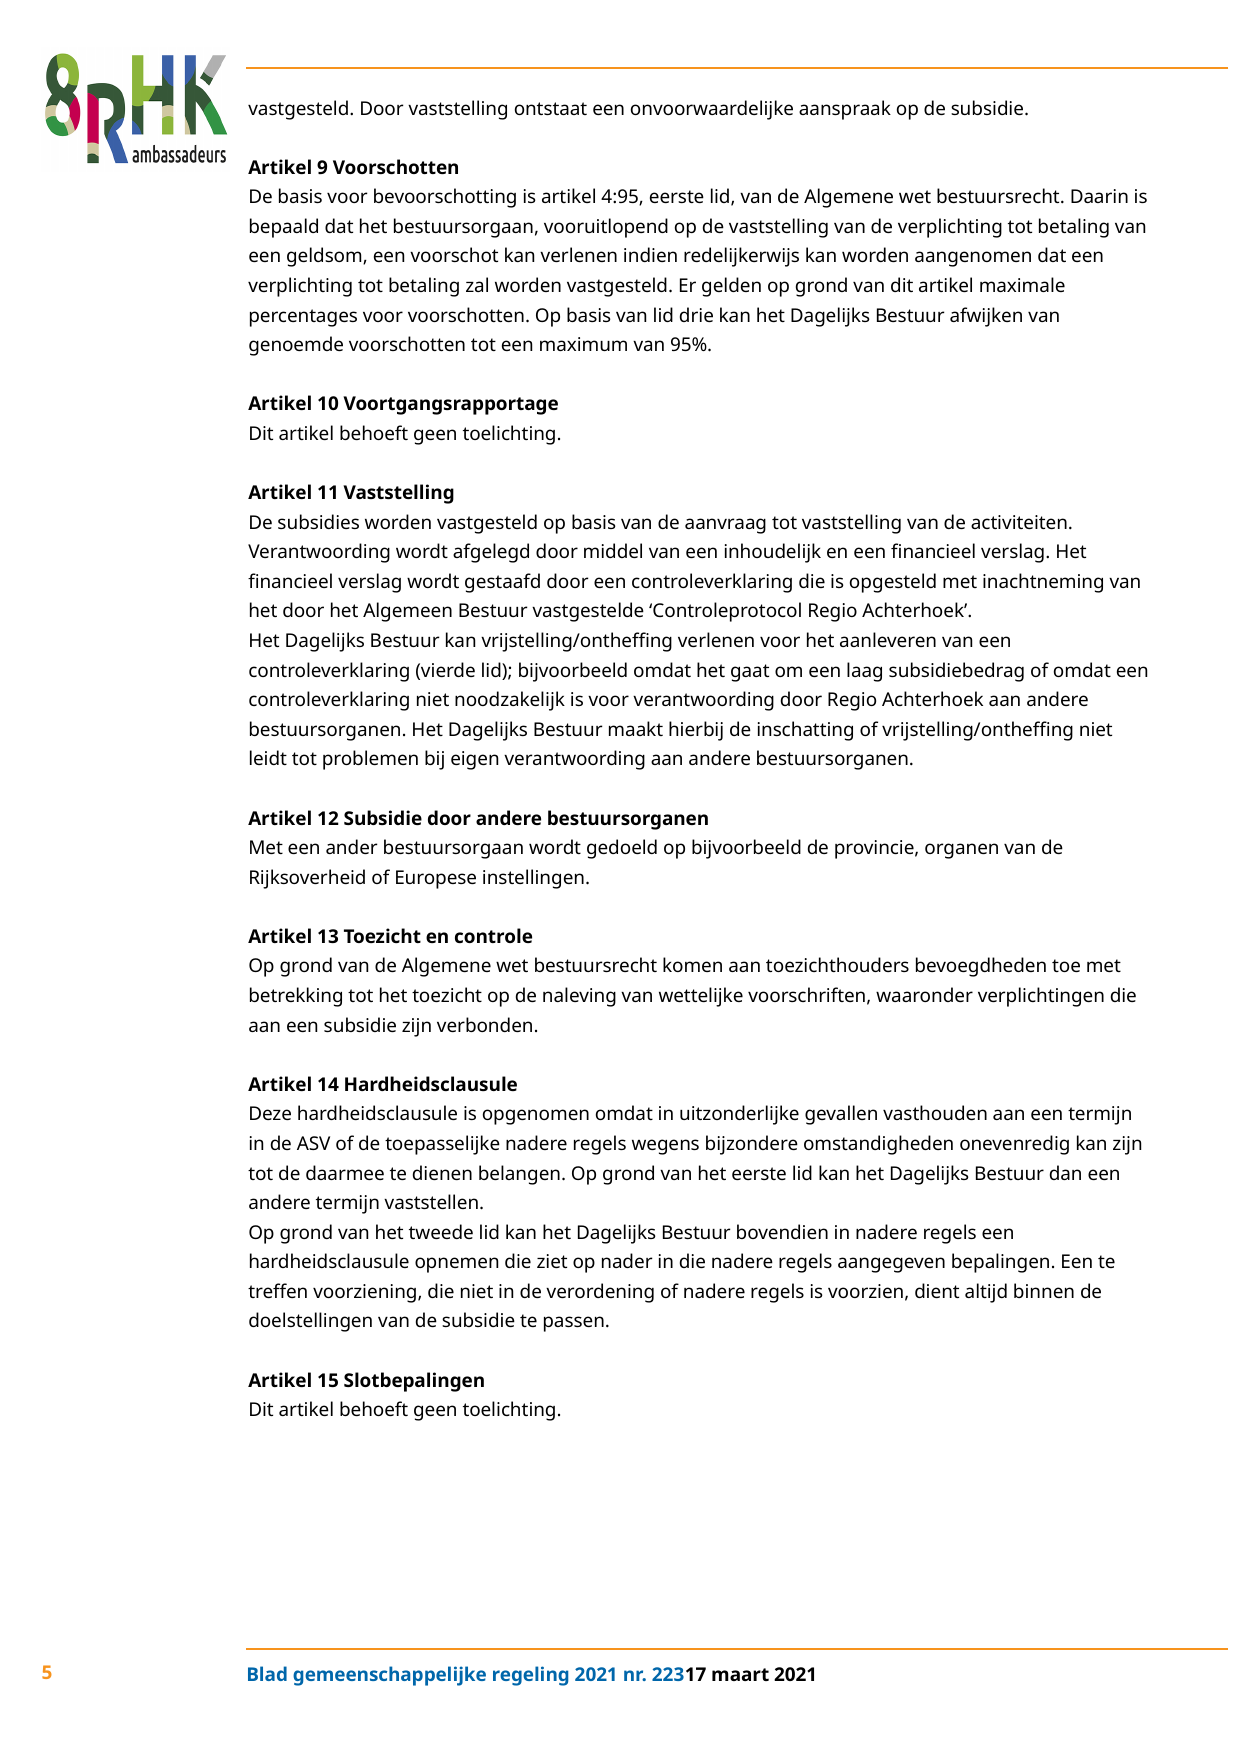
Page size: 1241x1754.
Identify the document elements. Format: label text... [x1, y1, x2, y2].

text Artikel 12 Subsidie door andere bestuursorganen [248, 805, 1152, 831]
text Dit artikel behoeft geen toelichting. [248, 1396, 1152, 1422]
text Artikel 15 Slotbepalingen [248, 1367, 1152, 1393]
text Artikel 11 Vaststelling [248, 479, 1152, 505]
text De subsidies worden vastgesteld op basis van de aanvraag tot vaststelling van de activiteiten. Verantwoording wordt afgelegd door middel van een inhoudelijk en een financieel verslag. Het financieel verslag wordt gestaafd door een controleverklaring die is opgesteld met inachtneming van het door het Algemeen Bestuur vastgestelde ‘Controleprotocol Regio Achterhoek’. [248, 509, 1152, 623]
text Artikel 9 Voorschotten [248, 154, 1152, 180]
text De basis voor bevoorschotting is artikel 4:95, eerste lid, van de Algemene wet bestuursrecht. Daarin is bepaald dat het bestuursorgaan, vooruitlopend op de vaststelling van de verplichting tot betaling van een geldsom, een voorschot kan verlenen indien redelijkerwijs kan worden aangenomen dat een verplichting tot betaling zal worden vastgesteld. Er gelden op grond van dit artikel maximale percentages voor voorschotten. Op basis van lid drie kan het Dagelijks Bestuur afwijken van genoemde voorschotten tot een maximum van 95%. [248, 183, 1152, 357]
text Op grond van het tweede lid kan het Dagelijks Bestuur bovendien in nadere regels een hardheidsclausule opnemen die ziet op nader in die nadere regels aangegeven bepalingen. Een te treffen voorziening, die niet in de verordening of nadere regels is voorzien, dient altijd binnen de doelstellingen van de subsidie te passen. [248, 1219, 1152, 1333]
text Het Dagelijks Bestuur kan vrijstelling/ontheffing verlenen voor het aanleveren van een controleverklaring (vierde lid); bijvoorbeeld omdat het gaat om een laag subsidiebedrag of omdat een controleverklaring niet noodzakelijk is voor verantwoording door Regio Achterhoek aan andere bestuursorganen. Het Dagelijks Bestuur maakt hierbij de inschatting of vrijstelling/ontheffing niet leidt tot problemen bij eigen verantwoording aan andere bestuursorganen. [248, 627, 1152, 771]
text Met een ander bestuursorgaan wordt gedoeld op bijvoorbeeld de provincie, organen van de Rijksoverheid of Europese instellingen. [248, 834, 1152, 890]
text vastgesteld. Door vaststelling ontstaat een onvoorwaardelijke aanspraak op de subsidie. [248, 95, 1152, 121]
text Deze hardheidsclausule is opgenomen omdat in uitzonderlijke gevallen vasthouden aan een termijn in de ASV of de toepasselijke nadere regels wegens bijzondere omstandigheden onevenredig kan zijn tot de daarmee te dienen belangen. Op grond van het eerste lid kan het Dagelijks Bestuur dan een andere termijn vaststellen. [248, 1101, 1152, 1215]
text Artikel 13 Toezicht en controle [248, 923, 1152, 949]
text Dit artikel behoeft geen toelichting. [248, 420, 1152, 446]
text Op grond van de Algemene wet bestuursrecht komen aan toezichthouders bevoegdheden toe met betrekking tot het toezicht op de naleving van wettelijke voorschriften, waaronder verplichtingen die aan een subsidie zijn verbonden. [248, 953, 1152, 1038]
picture [41, 47, 231, 172]
text Artikel 14 Hardheidsclausule [248, 1071, 1152, 1097]
text Artikel 10 Voortgangsrapportage [248, 391, 1152, 416]
